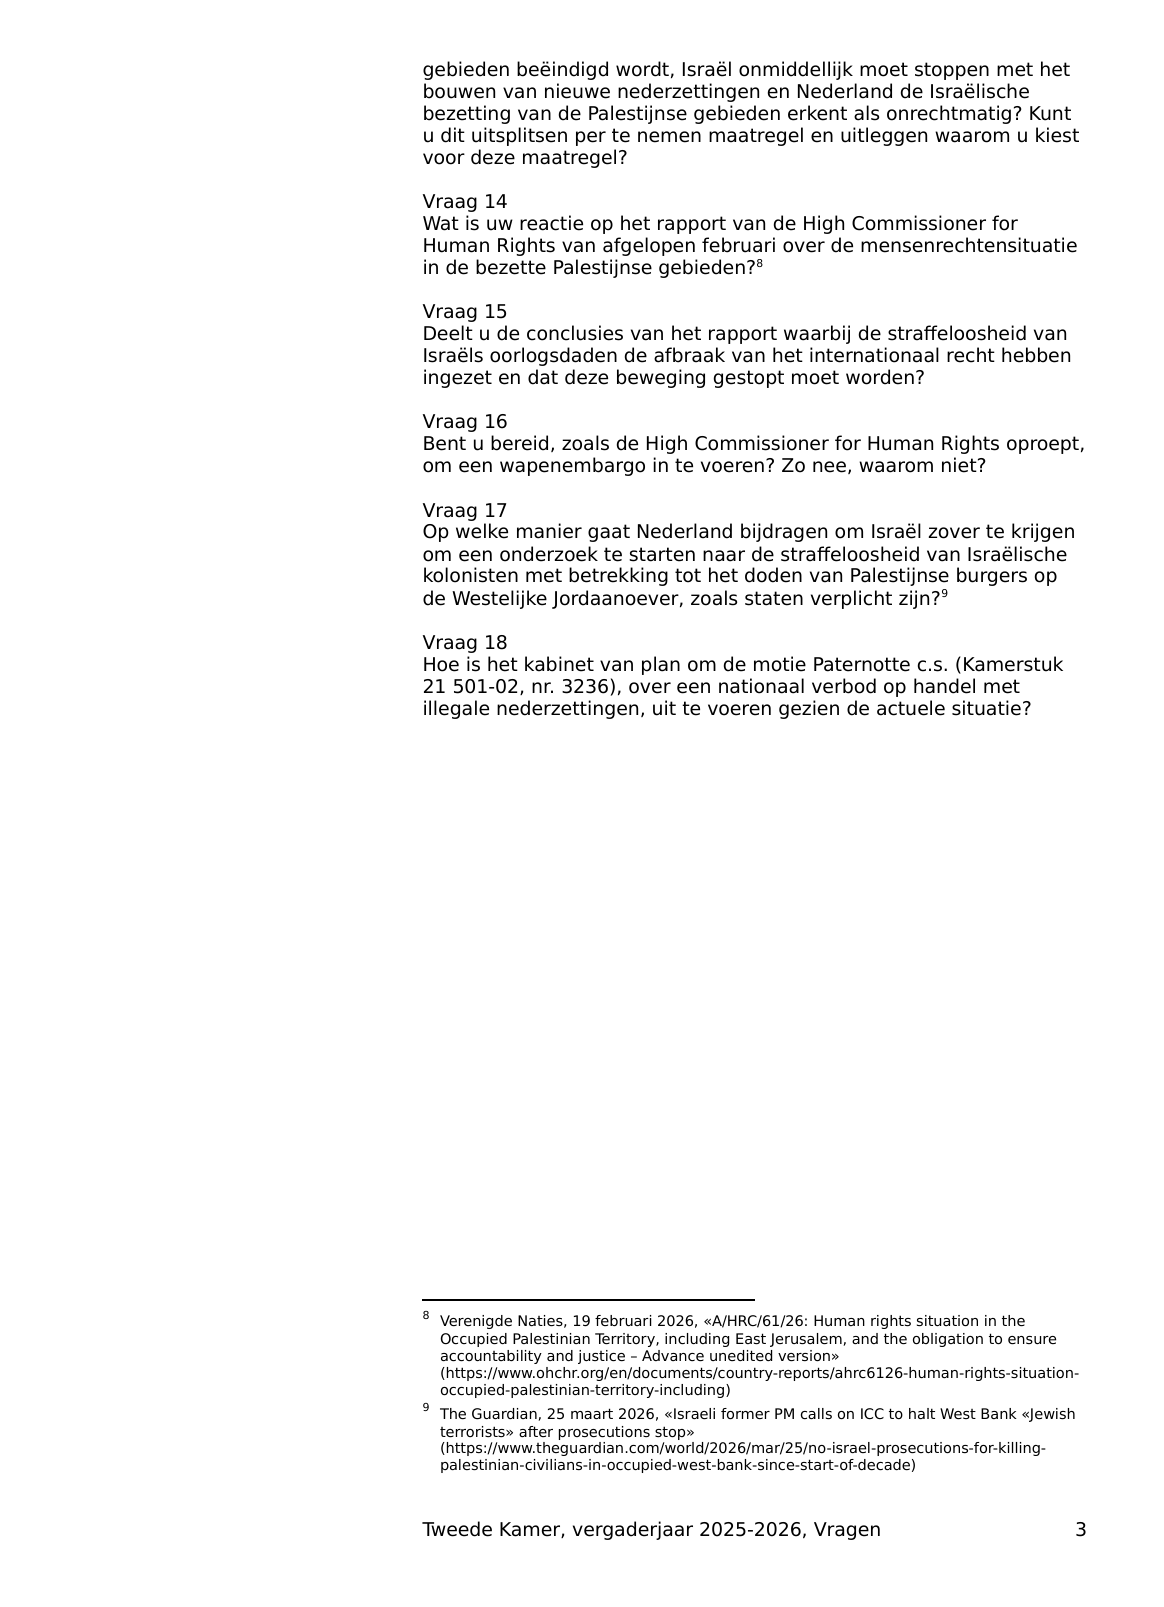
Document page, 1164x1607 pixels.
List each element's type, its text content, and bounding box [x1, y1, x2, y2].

text Vraag 15 [422, 301, 1087, 323]
text Wat is uw reactie op het rapport van de High Commissioner for Human Rights van afgelopen februari over de mensenrechtensituatie in de bezette Palestijnse gebieden? [422, 213, 1087, 279]
text The Guardian, 25 maart 2026, «Israeli former PM calls on ICC to halt West Bank «Jewish terrorists» after prosecutions stop» (https://www.theguardian.com/world/2026/mar/25/no-israel-prosecutions-for-killing-palestinian-civilians-in-occupied-west-bank-since-start-of-decade) [422, 1402, 1087, 1474]
text Vraag 18 [422, 632, 1087, 653]
text Vraag 16 [422, 411, 1087, 433]
text Bent u bereid, zoals de High Commissioner for Human Rights oproept, om een wapenembargo in te voeren? Zo nee, waarom niet? [422, 433, 1087, 477]
text Deelt u de conclusies van het rapport waarbij de straffeloosheid van Israëls oorlogsdaden de afbraak van het internationaal recht hebben ingezet en dat deze beweging gestopt moet worden? [422, 323, 1087, 389]
text Op welke manier gaat Nederland bijdragen om Israël zover te krijgen om een onderzoek te starten naar de straffeloosheid van Israëlische kolonisten met betrekking tot het doden van Palestijnse burgers op de Westelijke Jordaanoever, zoals staten verplicht zijn? [422, 521, 1087, 609]
text gebieden beëindigd wordt, Israël onmiddellijk moet stoppen met het bouwen van nieuwe nederzettingen en Nederland de Israëlische bezetting van de Palestijnse gebieden erkent als onrechtmatig? Kunt u dit uitsplitsen per te nemen maatregel en uitleggen waarom u kiest voor deze maatregel? [422, 59, 1087, 169]
text Verenigde Naties, 19 februari 2026, «A/HRC/61/26: Human rights situation in the Occupied Palestinian Territory, including East Jerusalem, and the obligation to ensure accountability and justice – Advance unedited version» (https://www.ohchr.org/en/documents/country-reports/ahrc6126-human-rights-situation-occupied-palestinian-territory-including) [422, 1309, 1087, 1399]
text Hoe is het kabinet van plan om de motie Paternotte c.s. (Kamerstuk 21 501-02, nr. 3236), over een nationaal verbod op handel met illegale nederzettingen, uit te voeren gezien de actuele situatie? [422, 653, 1087, 719]
text Vraag 14 [422, 191, 1087, 213]
text Vraag 17 [422, 499, 1087, 521]
